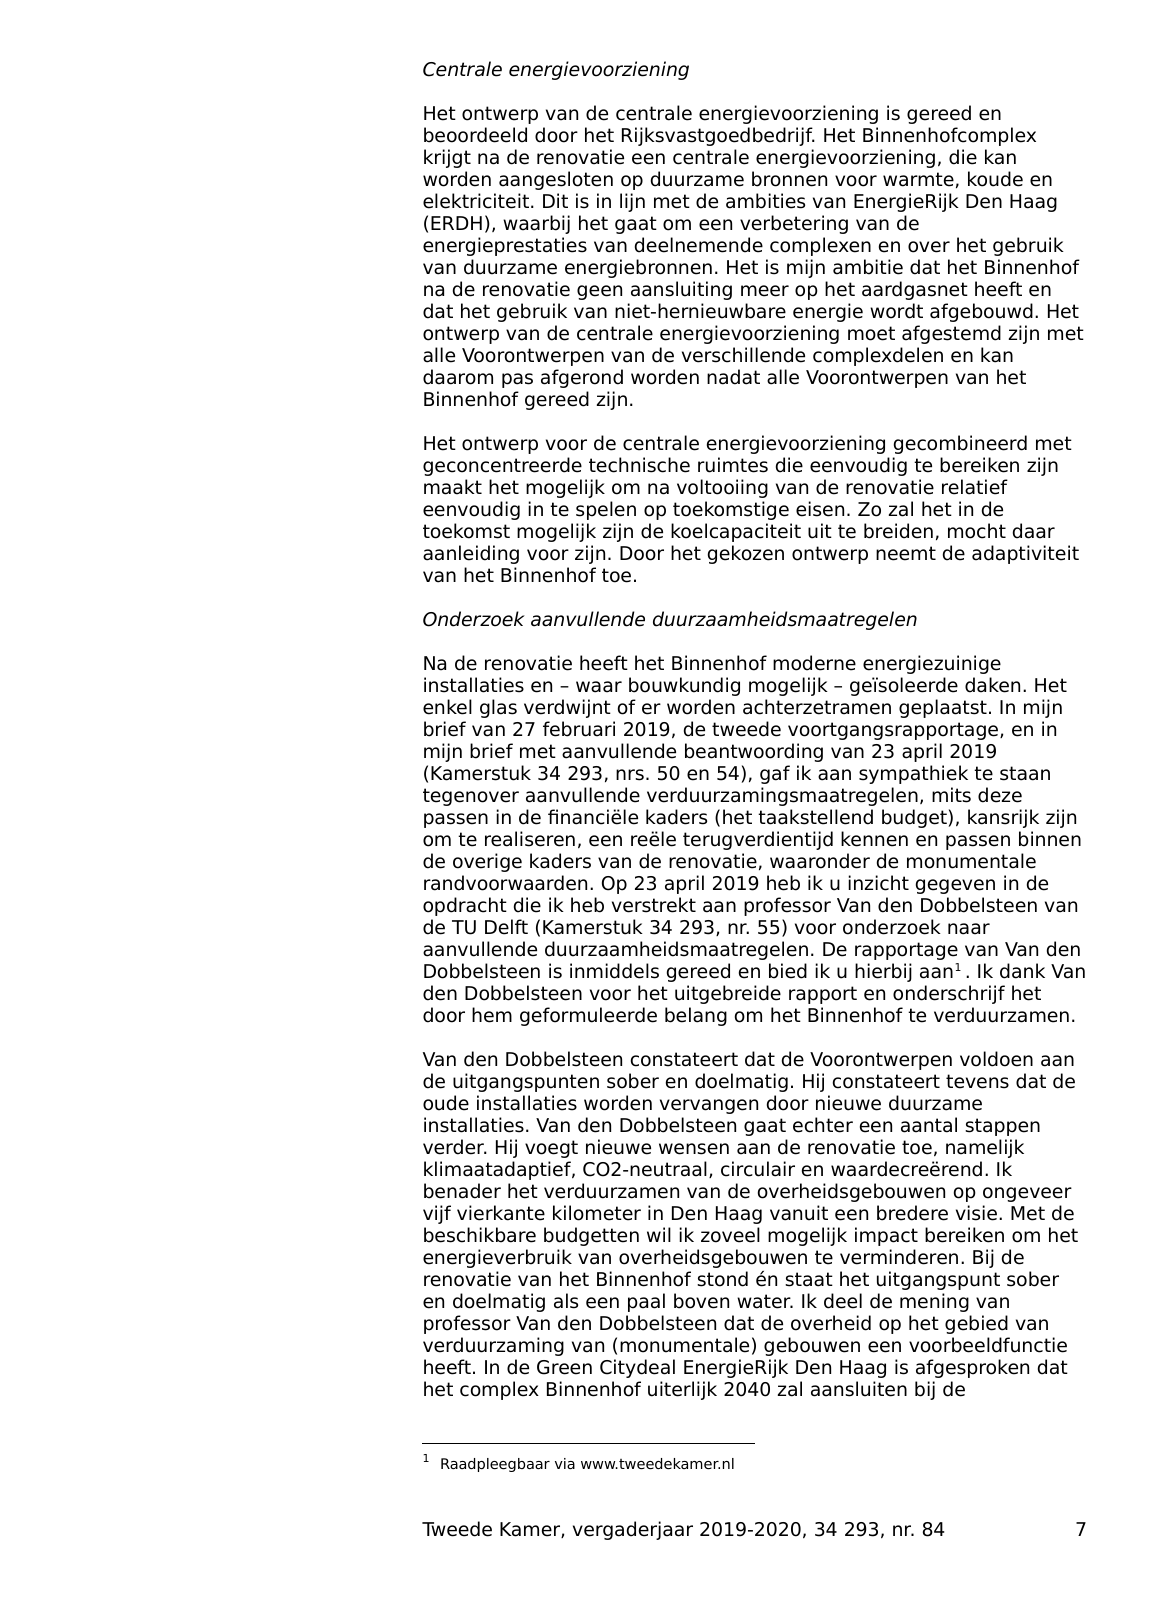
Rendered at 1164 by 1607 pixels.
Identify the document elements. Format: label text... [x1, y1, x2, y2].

text Raadpleegbaar via www.tweedekamer.nl [422, 1452, 1087, 1474]
text Het ontwerp van de centrale energievoorziening is gereed en beoordeeld door het Rijksvastgoedbedrijf. Het Binnenhofcomplex krijgt na de renovatie een centrale energievoorziening, die kan worden aangesloten op duurzame bronnen voor warmte, koude en elektriciteit. Dit is in lijn met de ambities van EnergieRijk Den Haag (ERDH), waarbij het gaat om een verbetering van de energieprestaties van deelnemende complexen en over het gebruik van duurzame energiebronnen. Het is mijn ambitie dat het Binnenhof na de renovatie geen aansluiting meer op het aardgasnet heeft en dat het gebruik van niet-hernieuwbare energie wordt afgebouwd. Het ontwerp van de centrale energievoorziening moet afgestemd zijn met alle Voorontwerpen van de verschillende complexdelen en kan daarom pas afgerond worden nadat alle Voorontwerpen van het Binnenhof gereed zijn. [422, 103, 1087, 411]
text Na de renovatie heeft het Binnenhof moderne energiezuinige installaties en – waar bouwkundig mogelijk – geïsoleerde daken. Het enkel glas verdwijnt of er worden achterzetramen geplaatst. In mijn brief van 27 februari 2019, de tweede voortgangsrapportage, en in mijn brief met aanvullende beantwoording van 23 april 2019 (Kamerstuk 34 293, nrs. 50 en 54), gaf ik aan sympathiek te staan tegenover aanvullende verduurzamingsmaatregelen, mits deze passen in de financiële kaders (het taakstellend budget), kansrijk zijn om te realiseren, een reële terugverdientijd kennen en passen binnen de overige kaders van de renovatie, waaronder de monumentale randvoorwaarden. Op 23 april 2019 heb ik u inzicht gegeven in de opdracht die ik heb verstrekt aan professor Van den Dobbelsteen van de TU Delft (Kamerstuk 34 293, nr. 55) voor onderzoek naar aanvullende duurzaamheidsmaatregelen. De rapportage van Van den Dobbelsteen is inmiddels gereed en bied ik u hierbij aan. Ik dank Van den Dobbelsteen voor het uitgebreide rapport en onderschrijf het door hem geformuleerde belang om het Binnenhof te verduurzamen. [422, 653, 1087, 1027]
text Het ontwerp voor de centrale energievoorziening gecombineerd met geconcentreerde technische ruimtes die eenvoudig te bereiken zijn maakt het mogelijk om na voltooiing van de renovatie relatief eenvoudig in te spelen op toekomstige eisen. Zo zal het in de toekomst mogelijk zijn de koelcapaciteit uit te breiden, mocht daar aanleiding voor zijn. Door het gekozen ontwerp neemt de adaptiviteit van het Binnenhof toe. [422, 433, 1087, 587]
subtitle Centrale energievoorziening [422, 59, 1087, 81]
text Van den Dobbelsteen constateert dat de Voorontwerpen voldoen aan de uitgangspunten sober en doelmatig. Hij constateert tevens dat de oude installaties worden vervangen door nieuwe duurzame installaties. Van den Dobbelsteen gaat echter een aantal stappen verder. Hij voegt nieuwe wensen aan de renovatie toe, namelijk klimaatadaptief, CO2-neutraal, circulair en waardecreërend. Ik benader het verduurzamen van de overheidsgebouwen op ongeveer vijf vierkante kilometer in Den Haag vanuit een bredere visie. Met de beschikbare budgetten wil ik zoveel mogelijk impact bereiken om het energieverbruik van overheidsgebouwen te verminderen. Bij de renovatie van het Binnenhof stond én staat het uitgangspunt sober en doelmatig als een paal boven water. Ik deel de mening van professor Van den Dobbelsteen dat de overheid op het gebied van verduurzaming van (monumentale) gebouwen een voorbeeldfunctie heeft. In de Green Citydeal EnergieRijk Den Haag is afgesproken dat het complex Binnenhof uiterlijk 2040 zal aansluiten bij de [422, 1049, 1087, 1401]
subtitle Onderzoek aanvullende duurzaamheidsmaatregelen [422, 609, 1087, 631]
